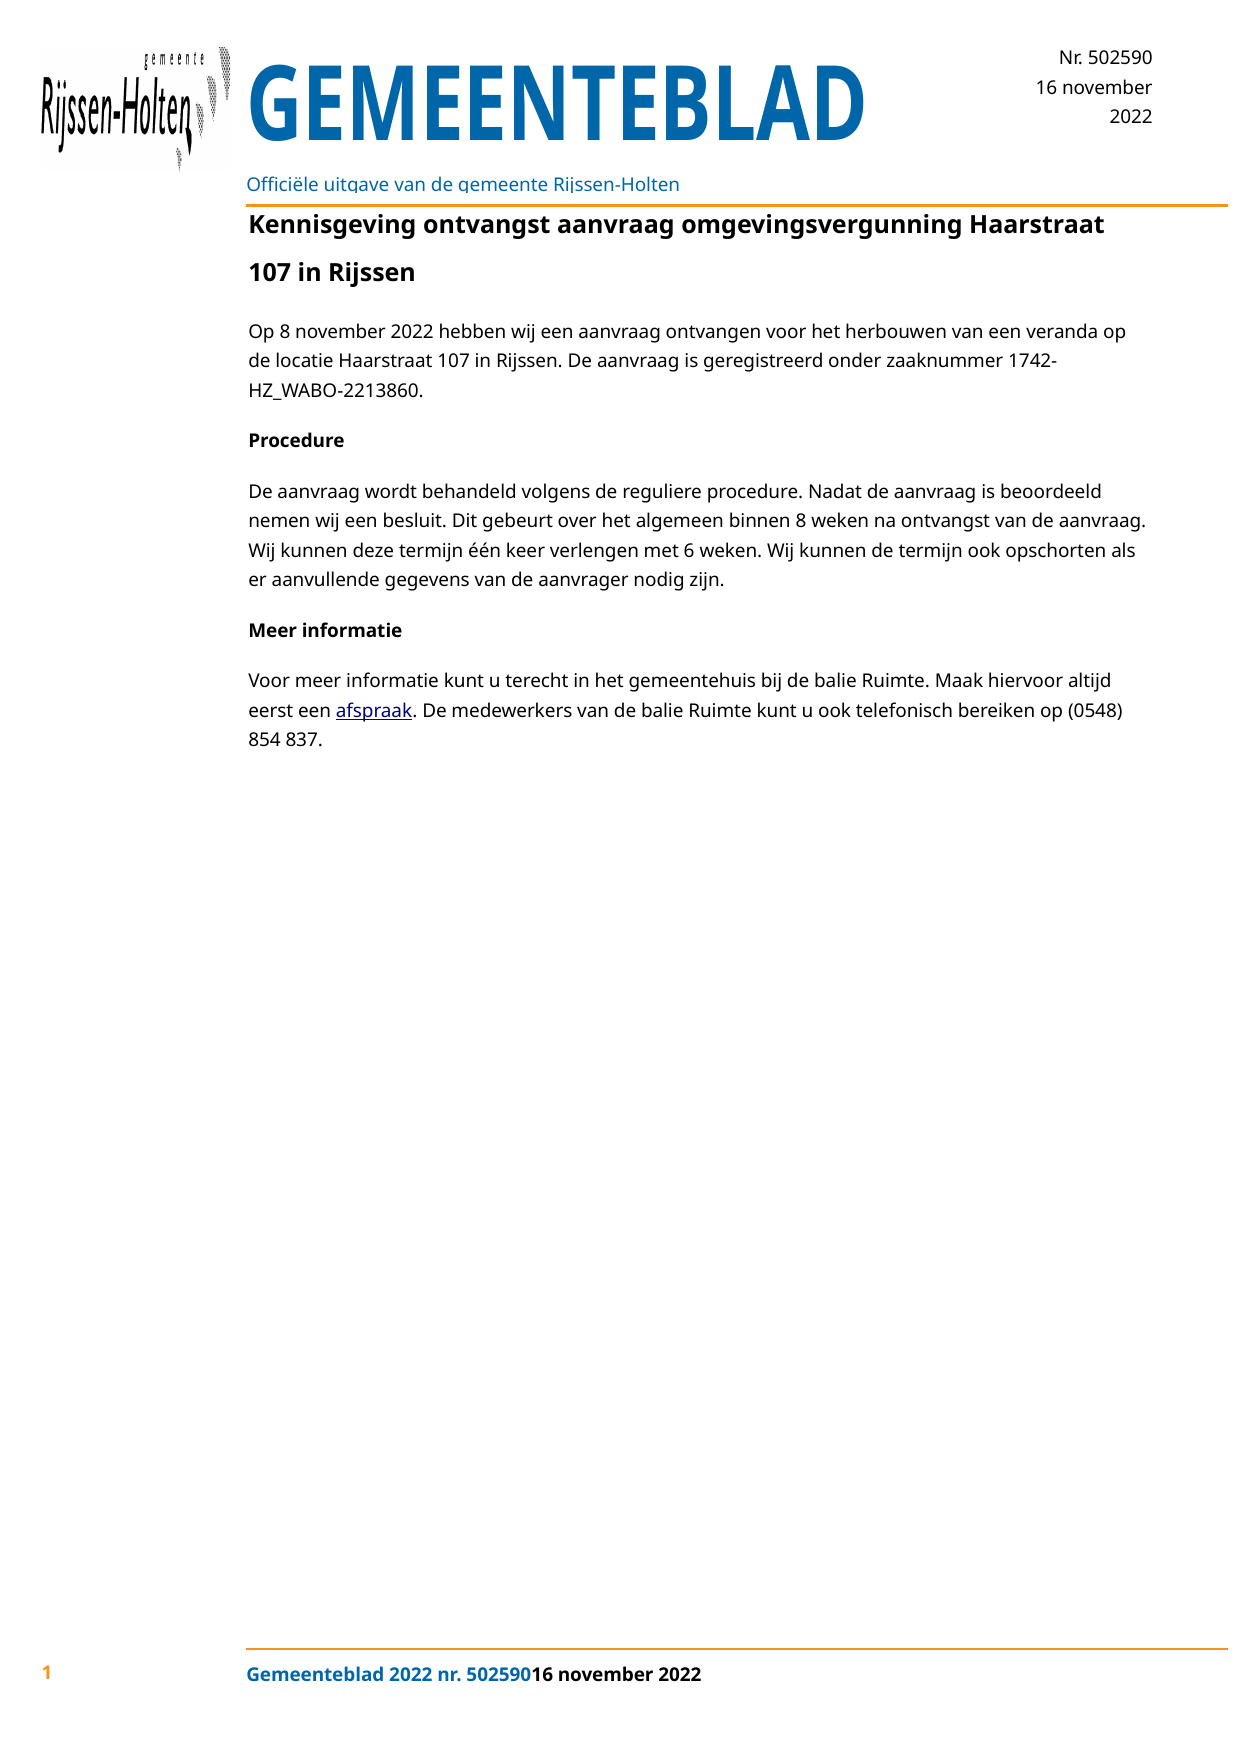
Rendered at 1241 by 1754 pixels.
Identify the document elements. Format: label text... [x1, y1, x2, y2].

text Kennisgeving ontvangst aanvraag omgevingsvergunning Haarstraat 107 in Rijssen [248, 207, 1152, 288]
text Op 8 november 2022 hebben wij een aanvraag ontvangen voor het herbouwen van een veranda op de locatie Haarstraat 107 in Rijssen. De aanvraag is geregistreerd onder zaaknummer 1742-HZ_WABO-2213860. [248, 318, 1152, 403]
text Meer informatie [248, 617, 1152, 643]
text Voor meer informatie kunt u terecht in het gemeentehuis bij de balie Ruimte. Maak hiervoor altijd eerst een afspraak. De medewerkers van de balie Ruimte kunt u ook telefonisch bereiken op (0548) 854 837. [248, 667, 1152, 752]
text Procedure [248, 427, 1152, 453]
text De aanvraag wordt behandeld volgens de reguliere procedure. Nadat de aanvraag is beoordeeld nemen wij een besluit. Dit gebeurt over het algemeen binnen 8 weken na ontvangst van de aanvraag. Wij kunnen deze termijn één keer verlengen met 6 weken. Wij kunnen de termijn ook opschorten als er aanvullende gegevens van de aanvrager nodig zijn. [248, 478, 1152, 592]
picture [41, 47, 231, 172]
